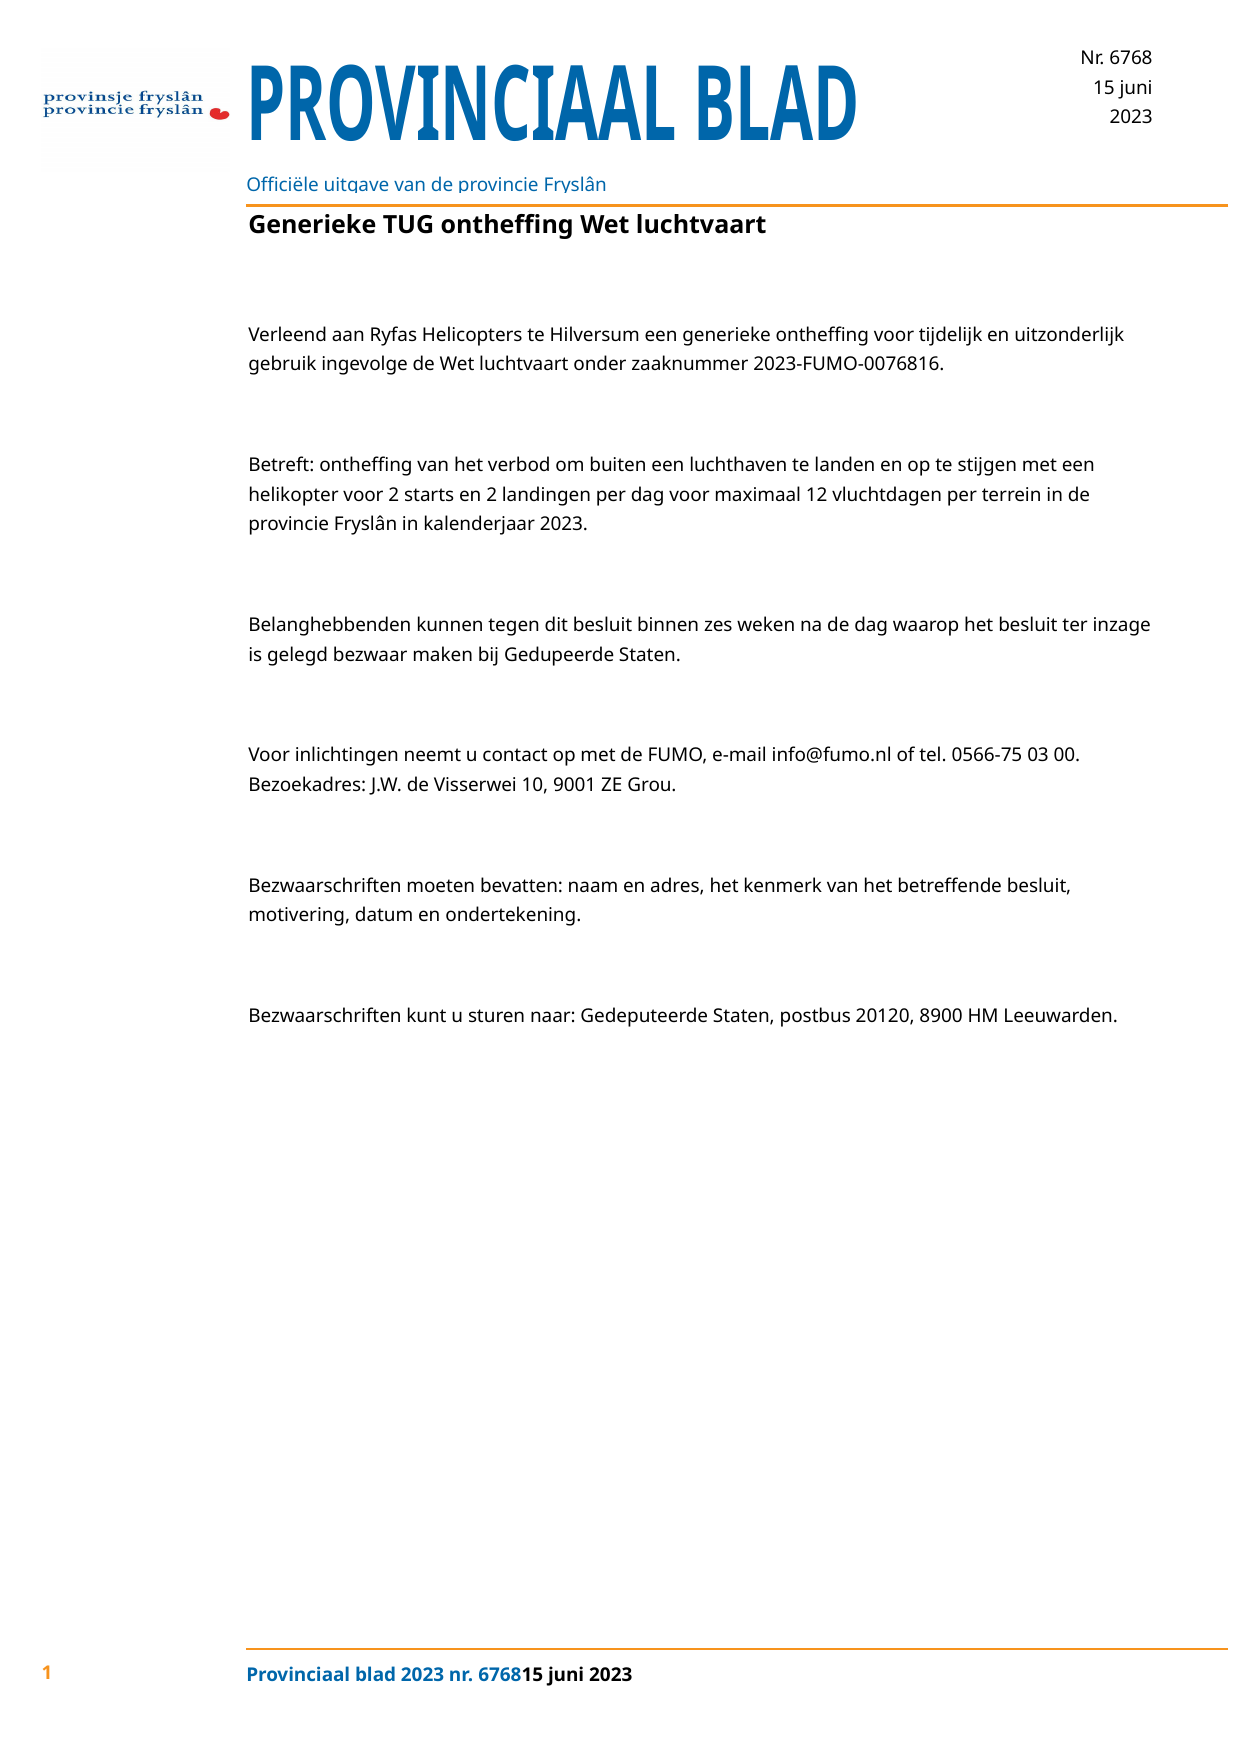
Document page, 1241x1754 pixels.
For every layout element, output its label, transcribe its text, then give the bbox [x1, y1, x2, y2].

text Belanghebbenden kunnen tegen dit besluit binnen zes weken na de dag waarop het besluit ter inzage is gelegd bezwaar maken bij Gedupeerde Staten. [248, 611, 1152, 666]
picture [41, 47, 231, 172]
text Betreft: ontheffing van het verbod om buiten een luchthaven te landen en op te stijgen met een helikopter voor 2 starts en 2 landingen per dag voor maximaal 12 vluchtdagen per terrein in de provincie Fryslân in kalenderjaar 2023. [248, 451, 1152, 536]
text Voor inlichtingen neemt u contact op met de FUMO, e-mail info@fumo.nl of tel. 0566-75 03 00. Bezoekadres: J.W. de Visserwei 10, 9001 ZE Grou. [248, 742, 1152, 797]
text Verleend aan Ryfas Helicopters te Hilversum een generieke ontheffing voor tijdelijk en uitzonderlijk gebruik ingevolge de Wet luchtvaart onder zaaknummer 2023-FUMO-0076816. [248, 321, 1152, 376]
text Generieke TUG ontheffing Wet luchtvaart [248, 207, 1152, 241]
text Bezwaarschriften moeten bevatten: naam en adres, het kenmerk van het betreffende besluit, motivering, datum en ondertekening. [248, 872, 1152, 927]
text Bezwaarschriften kunt u sturen naar: Gedeputeerde Staten, postbus 20120, 8900 HM Leeuwarden. [248, 1002, 1152, 1028]
